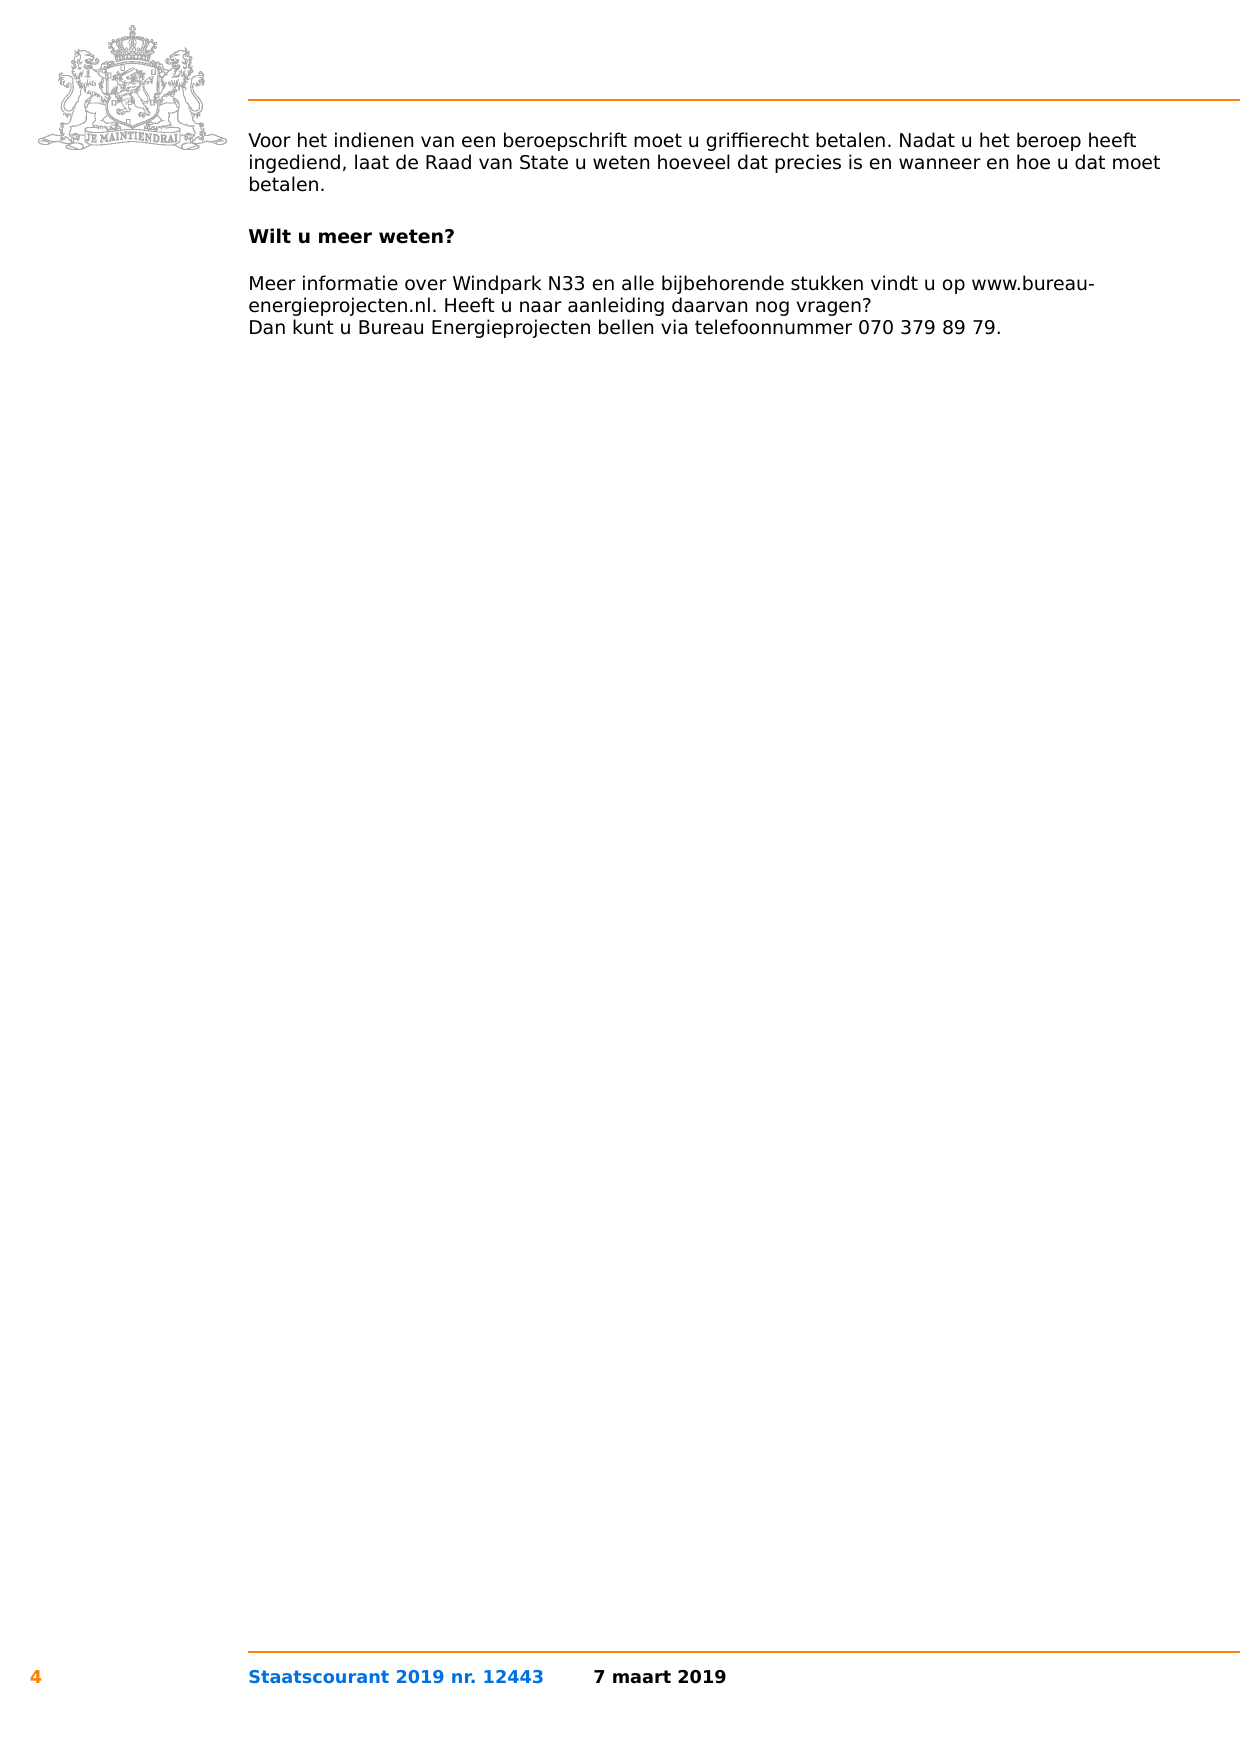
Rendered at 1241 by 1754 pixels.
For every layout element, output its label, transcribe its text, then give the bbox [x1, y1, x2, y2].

text Voor het indienen van een beroepschrift moet u griffierecht betalen. Nadat u het beroep heeft ingediend, laat de Raad van State u weten hoeveel dat precies is en wanneer en hoe u dat moet betalen. [248, 130, 1163, 196]
subtitle Wilt u meer weten? [248, 226, 1163, 248]
text Meer informatie over Windpark N33 en alle bijbehorende stukken vindt u op www.bureau-energieprojecten.nl. Heeft u naar aanleiding daarvan nog vragen? [248, 273, 1163, 317]
text Dan kunt u Bureau Energieprojecten bellen via telefoonnummer 070 379 89 79. [248, 317, 1163, 339]
picture [38, 25, 227, 150]
